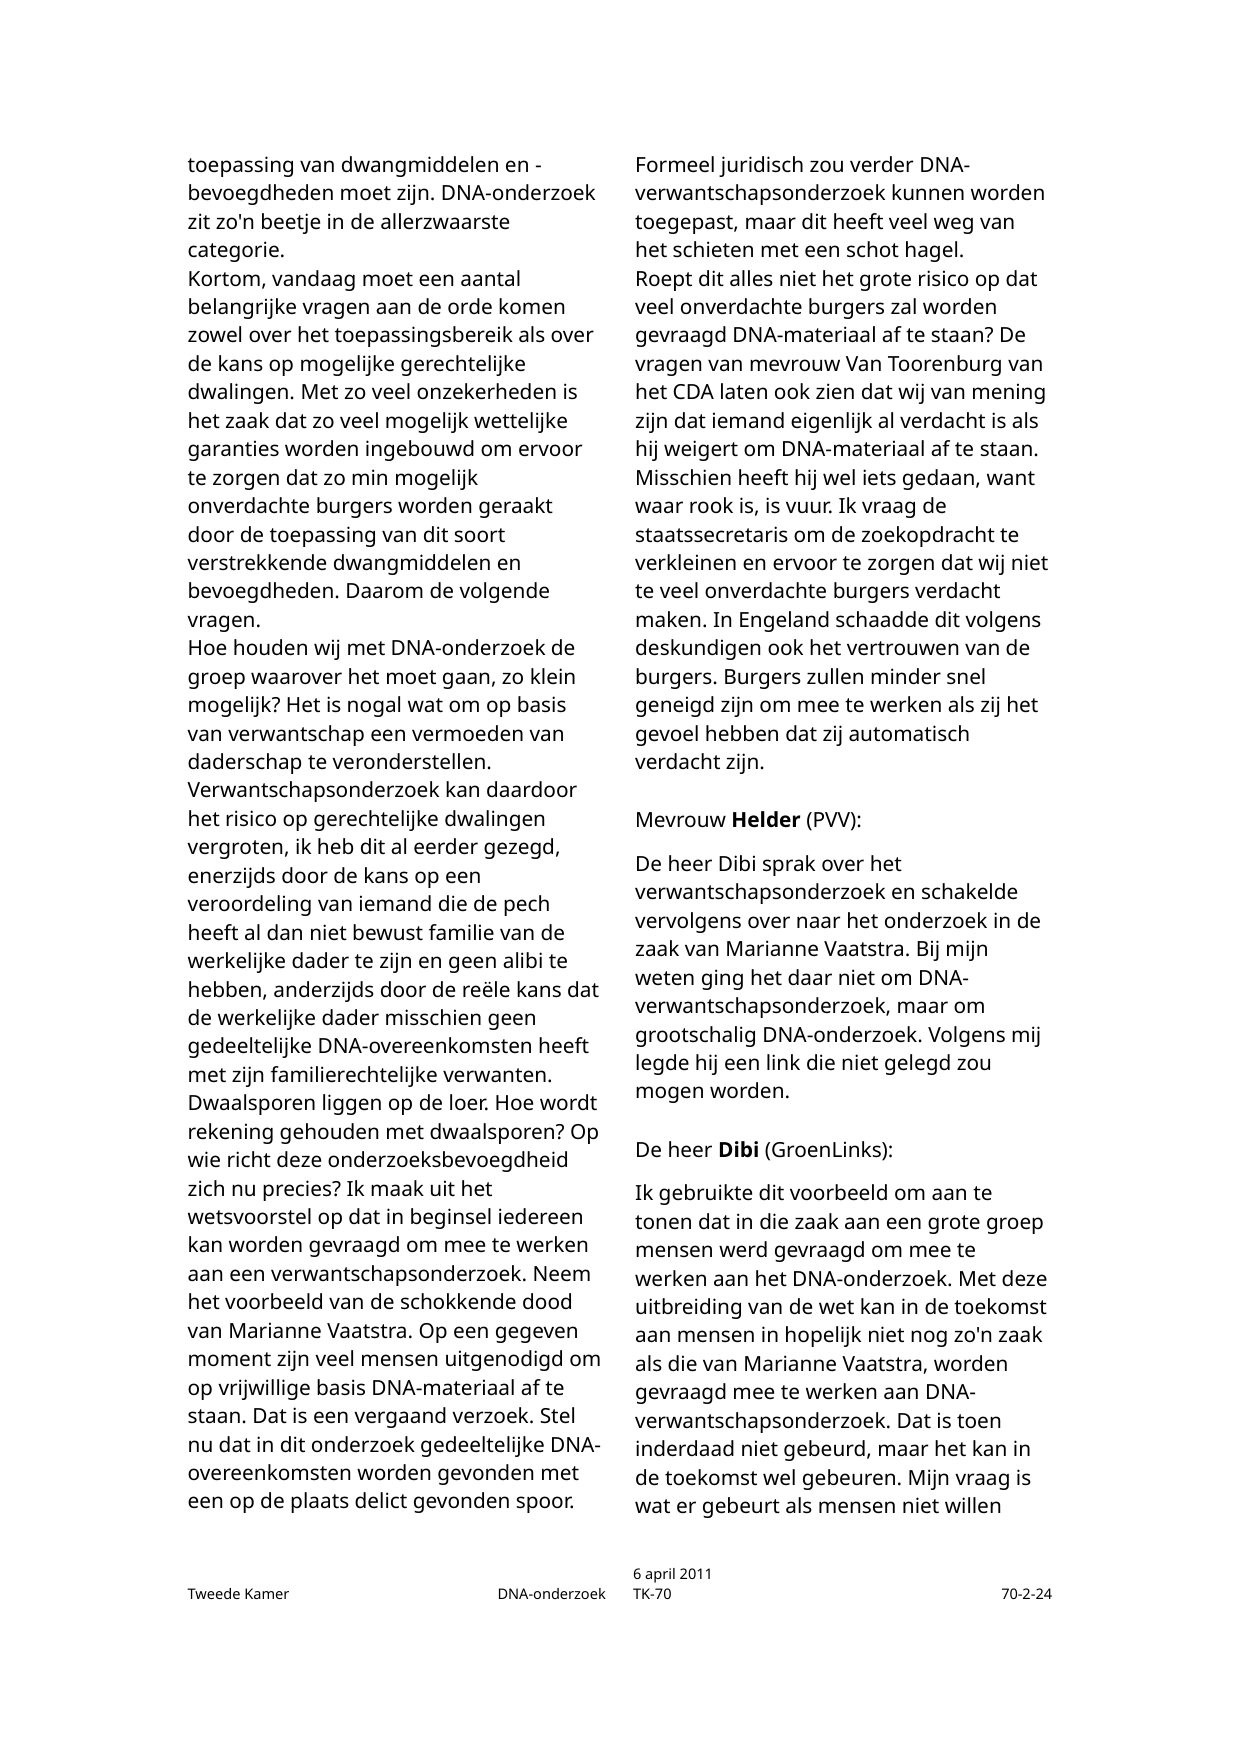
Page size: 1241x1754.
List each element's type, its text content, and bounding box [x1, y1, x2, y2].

text Hoe houden wij met DNA-onderzoek de groep waarover het moet gaan, zo klein mogelijk? Het is nogal wat om op basis van verwantschap een vermoeden van daderschap te veronderstellen. Verwantschapsonderzoek kan daardoor het risico op gerechtelijke dwalingen vergroten, ik heb dit al eerder gezegd, enerzijds door de kans op een veroordeling van iemand die de pech heeft al dan niet bewust familie van de werkelijke dader te zijn en geen alibi te hebben, anderzijds door de reële kans dat de werkelijke dader misschien geen gedeeltelijke DNA-overeenkomsten heeft met zijn familierechtelijke verwanten. Dwaalsporen liggen op de loer. Hoe wordt rekening gehouden met dwaalsporen? Op wie richt deze onderzoeksbevoegdheid zich nu precies? Ik maak uit het wetsvoorstel op dat in beginsel iedereen kan worden gevraagd om mee te werken aan een verwantschapsonderzoek. Neem het voorbeeld van de schokkende dood van Marianne Vaatstra. Op een gegeven moment zijn veel mensen uitgenodigd om op vrijwillige basis DNA-materiaal af te staan. Dat is een vergaand verzoek. Stel nu dat in dit onderzoek gedeeltelijke DNA-overeenkomsten worden gevonden met een op de plaats delict gevonden spoor. [187, 633, 605, 1515]
text Kortom, vandaag moet een aantal belangrijke vragen aan de orde komen zowel over het toepassingsbereik als over de kans op mogelijke gerechtelijke dwalingen. Met zo veel onzekerheden is het zaak dat zo veel mogelijk wettelijke garanties worden ingebouwd om ervoor te zorgen dat zo min mogelijk onverdachte burgers worden geraakt door de toepassing van dit soort verstrekkende dwangmiddelen en bevoegdheden. Daarom de volgende vragen. [187, 264, 605, 633]
text De heer Dibi sprak over het verwantschapsonderzoek en schakelde vervolgens over naar het onderzoek in de zaak van Marianne Vaatstra. Bij mijn weten ging het daar niet om DNA-verwantschapsonderzoek, maar om grootschalig DNA-onderzoek. Volgens mij legde hij een link die niet gelegd zou mogen worden. [635, 849, 1053, 1105]
text Roept dit alles niet het grote risico op dat veel onverdachte burgers zal worden gevraagd DNA-materiaal af te staan? De vragen van mevrouw Van Toorenburg van het CDA laten ook zien dat wij van mening zijn dat iemand eigenlijk al verdacht is als hij weigert om DNA-materiaal af te staan. Misschien heeft hij wel iets gedaan, want waar rook is, is vuur. Ik vraag de staatssecretaris om de zoekopdracht te verkleinen en ervoor te zorgen dat wij niet te veel onverdachte burgers verdacht maken. In Engeland schaadde dit volgens deskundigen ook het vertrouwen van de burgers. Burgers zullen minder snel geneigd zijn om mee te werken als zij het gevoel hebben dat zij automatisch verdacht zijn. [635, 264, 1053, 776]
text toepassing van dwangmiddelen en -bevoegdheden moet zijn. DNA-onderzoek zit zo'n beetje in de allerzwaarste categorie. [187, 150, 605, 264]
text De heer Dibi (GroenLinks): [635, 1135, 1053, 1163]
text Mevrouw Helder (PVV): [635, 806, 1053, 834]
text Formeel juridisch zou verder DNA-verwantschapsonderzoek kunnen worden toegepast, maar dit heeft veel weg van het schieten met een schot hagel. [635, 150, 1053, 264]
text Ik gebruikte dit voorbeeld om aan te tonen dat in die zaak aan een grote groep mensen werd gevraagd om mee te werken aan het DNA-onderzoek. Met deze uitbreiding van de wet kan in de toekomst aan mensen in hopelijk niet nog zo'n zaak als die van Marianne Vaatstra, worden gevraagd mee te werken aan DNA-verwantschapsonderzoek. Dat is toen inderdaad niet gebeurd, maar het kan in de toekomst wel gebeuren. Mijn vraag is wat er gebeurt als mensen niet willen [635, 1178, 1053, 1520]
